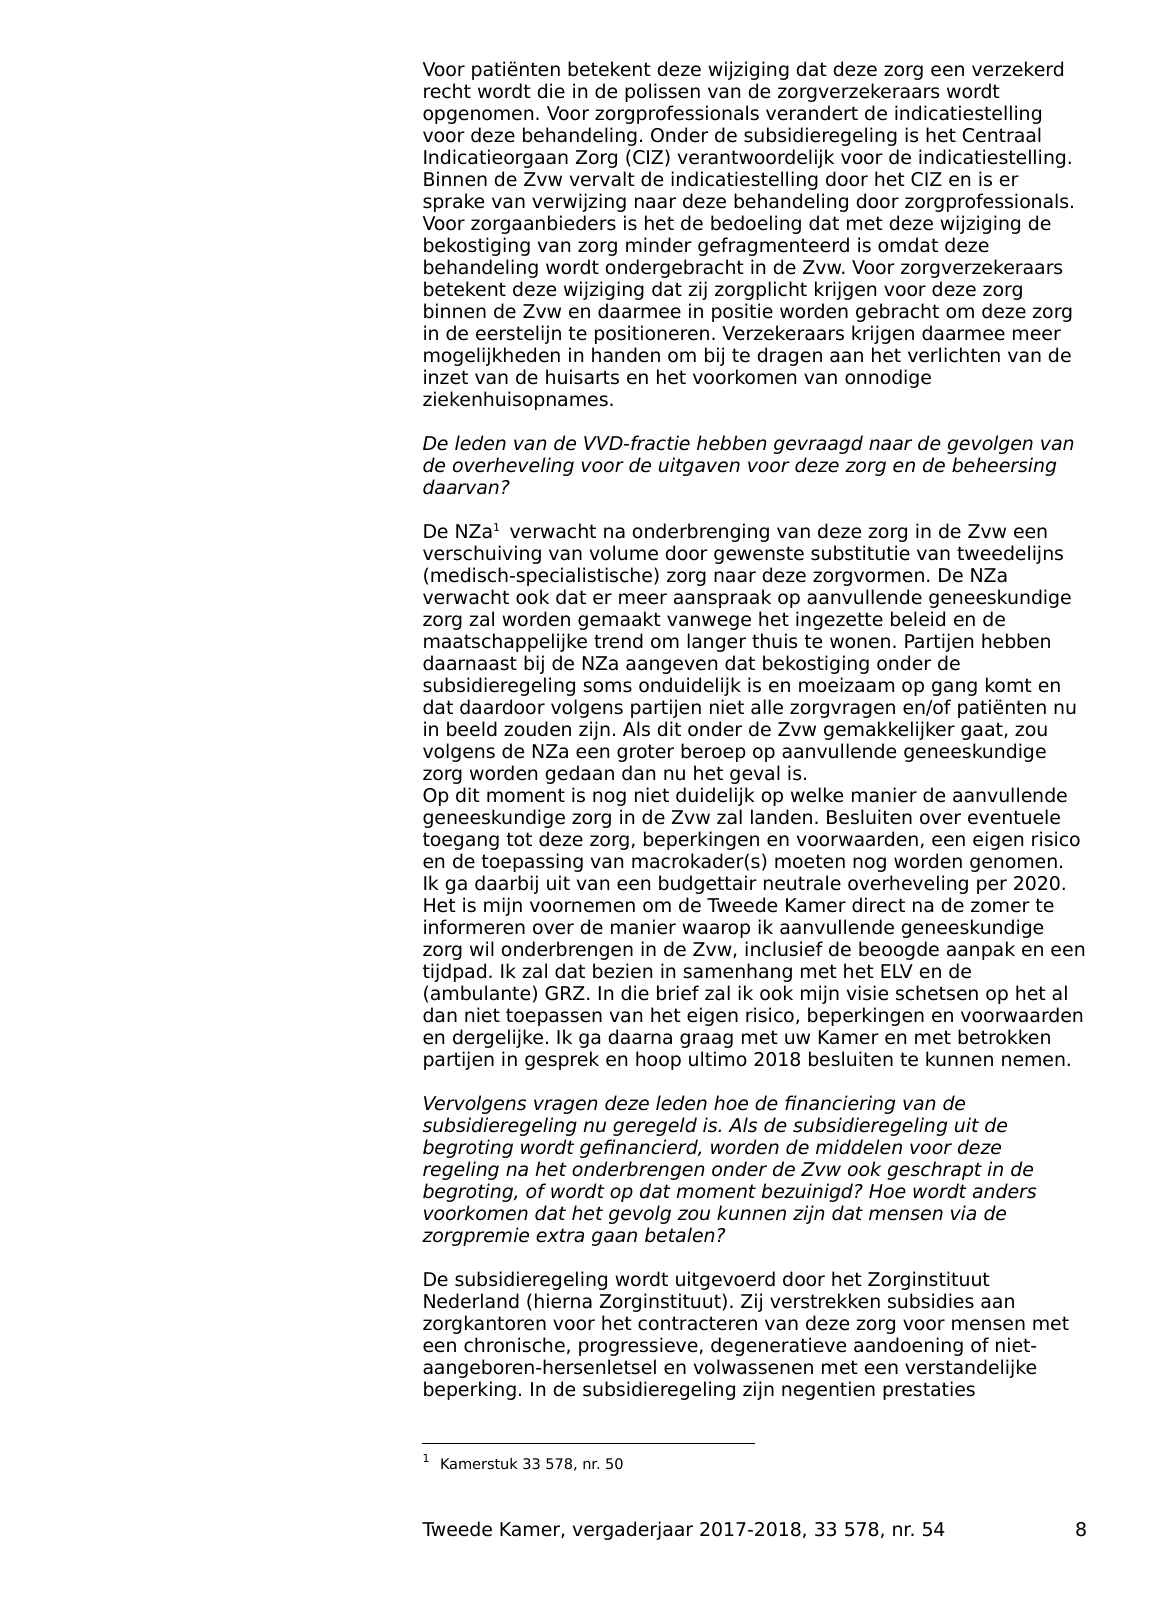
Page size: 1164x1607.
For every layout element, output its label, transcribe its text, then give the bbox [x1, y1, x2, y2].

text De subsidieregeling wordt uitgevoerd door het Zorginstituut Nederland (hierna Zorginstituut). Zij verstrekken subsidies aan zorgkantoren voor het contracteren van deze zorg voor mensen met een chronische, progressieve, degeneratieve aandoening of niet-aangeboren-hersenletsel en volwassenen met een verstandelijke beperking. In de subsidieregeling zijn negentien prestaties [422, 1269, 1087, 1401]
text De NZa verwacht na onderbrenging van deze zorg in de Zvw een verschuiving van volume door gewenste substitutie van tweedelijns (medisch-specialistische) zorg naar deze zorgvormen. De NZa verwacht ook dat er meer aanspraak op aanvullende geneeskundige zorg zal worden gemaakt vanwege het ingezette beleid en de maatschappelijke trend om langer thuis te wonen. Partijen hebben daarnaast bij de NZa aangeven dat bekostiging onder de subsidieregeling soms onduidelijk is en moeizaam op gang komt en dat daardoor volgens partijen niet alle zorgvragen en/of patiënten nu in beeld zouden zijn. Als dit onder de Zvw gemakkelijker gaat, zou volgens de NZa een groter beroep op aanvullende geneeskundige zorg worden gedaan dan nu het geval is. [422, 521, 1087, 785]
text Voor patiënten betekent deze wijziging dat deze zorg een verzekerd recht wordt die in de polissen van de zorgverzekeraars wordt opgenomen. Voor zorgprofessionals verandert de indicatiestelling voor deze behandeling. Onder de subsidieregeling is het Centraal Indicatieorgaan Zorg (CIZ) verantwoordelijk voor de indicatiestelling. Binnen de Zvw vervalt de indicatiestelling door het CIZ en is er sprake van verwijzing naar deze behandeling door zorgprofessionals. Voor zorgaanbieders is het de bedoeling dat met deze wijziging de bekostiging van zorg minder gefragmenteerd is omdat deze behandeling wordt ondergebracht in de Zvw. Voor zorgverzekeraars betekent deze wijziging dat zij zorgplicht krijgen voor deze zorg binnen de Zvw en daarmee in positie worden gebracht om deze zorg in de eerstelijn te positioneren. Verzekeraars krijgen daarmee meer mogelijkheden in handen om bij te dragen aan het verlichten van de inzet van de huisarts en het voorkomen van onnodige ziekenhuisopnames. [422, 59, 1087, 411]
text Vervolgens vragen deze leden hoe de financiering van de subsidieregeling nu geregeld is. Als de subsidieregeling uit de begroting wordt gefinancierd, worden de middelen voor deze regeling na het onderbrengen onder de Zvw ook geschrapt in de begroting, of wordt op dat moment bezuinigd? Hoe wordt anders voorkomen dat het gevolg zou kunnen zijn dat mensen via de zorgpremie extra gaan betalen? [422, 1093, 1087, 1247]
text Het is mijn voornemen om de Tweede Kamer direct na de zomer te informeren over de manier waarop ik aanvullende geneeskundige zorg wil onderbrengen in de Zvw, inclusief de beoogde aanpak en een tijdpad. Ik zal dat bezien in samenhang met het ELV en de (ambulante) GRZ. In die brief zal ik ook mijn visie schetsen op het al dan niet toepassen van het eigen risico, beperkingen en voorwaarden en dergelijke. Ik ga daarna graag met uw Kamer en met betrokken partijen in gesprek en hoop ultimo 2018 besluiten te kunnen nemen. [422, 895, 1087, 1071]
text Kamerstuk 33 578, nr. 50 [422, 1452, 1087, 1474]
text De leden van de VVD-fractie hebben gevraagd naar de gevolgen van de overheveling voor de uitgaven voor deze zorg en de beheersing daarvan? [422, 433, 1087, 499]
text Op dit moment is nog niet duidelijk op welke manier de aanvullende geneeskundige zorg in de Zvw zal landen. Besluiten over eventuele toegang tot deze zorg, beperkingen en voorwaarden, een eigen risico en de toepassing van macrokader(s) moeten nog worden genomen. Ik ga daarbij uit van een budgettair neutrale overheveling per 2020. [422, 785, 1087, 895]
